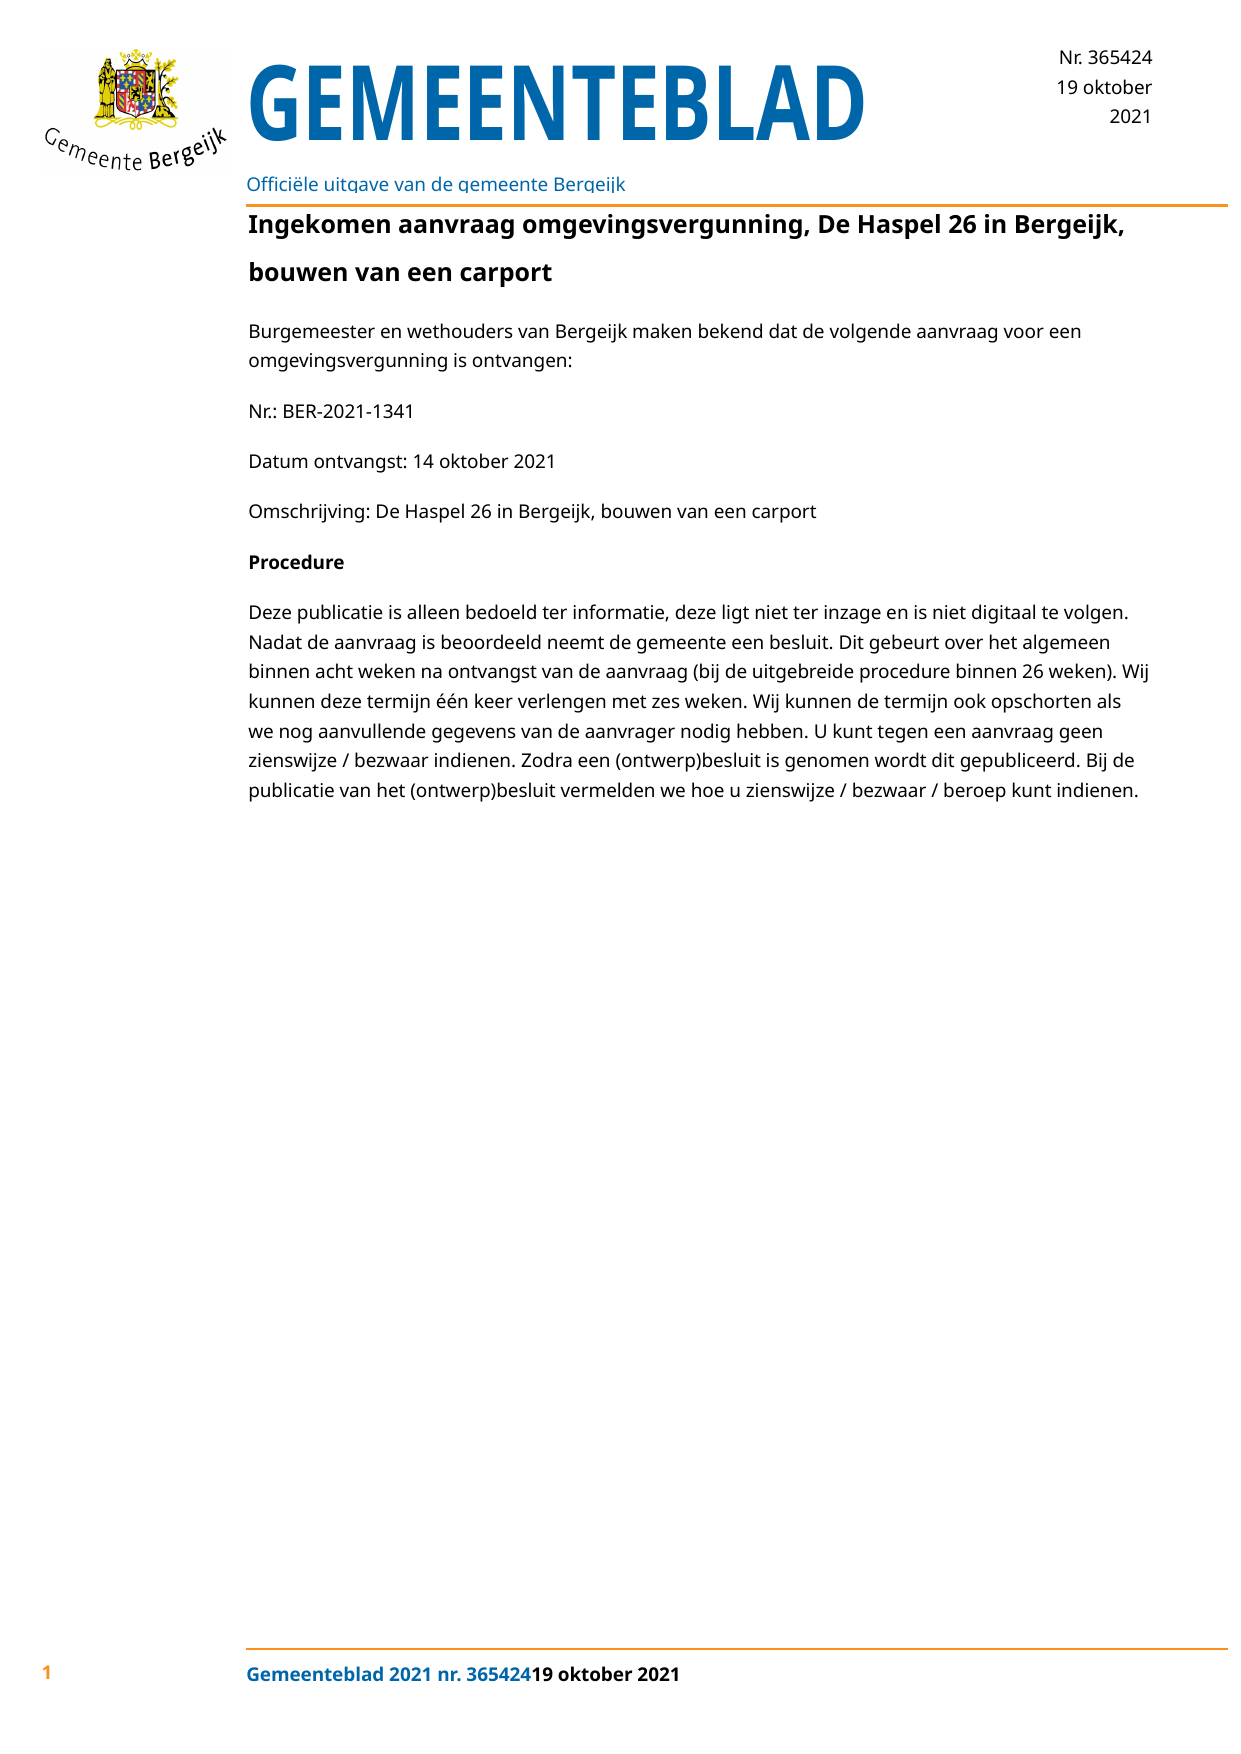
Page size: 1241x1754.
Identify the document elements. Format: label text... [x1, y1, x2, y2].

text Ingekomen aanvraag omgevingsvergunning, De Haspel 26 in Bergeijk, bouwen van een carport [248, 207, 1152, 288]
text Omschrijving: De Haspel 26 in Bergeijk, bouwen van een carport [248, 499, 1152, 524]
text Procedure [248, 549, 1152, 575]
text Datum ontvangst: 14 oktober 2021 [248, 448, 1152, 474]
text Nr.: BER-2021-1341 [248, 398, 1152, 424]
picture [41, 47, 231, 172]
text Burgemeester en wethouders van Bergeijk maken bekend dat de volgende aanvraag voor een omgevingsvergunning is ontvangen: [248, 318, 1152, 373]
text Deze publicatie is alleen bedoeld ter informatie, deze ligt niet ter inzage en is niet digitaal te volgen. Nadat de aanvraag is beoordeeld neemt de gemeente een besluit. Dit gebeurt over het algemeen binnen acht weken na ontvangst van de aanvraag (bij de uitgebreide procedure binnen 26 weken). Wij kunnen deze termijn één keer verlengen met zes weken. Wij kunnen de termijn ook opschorten als we nog aanvullende gegevens van de aanvrager nodig hebben. U kunt tegen een aanvraag geen zienswijze / bezwaar indienen. Zodra een (ontwerp)besluit is genomen wordt dit gepubliceerd. Bij de publicatie van het (ontwerp)besluit vermelden we hoe u zienswijze / bezwaar / beroep kunt indienen. [248, 599, 1152, 803]
